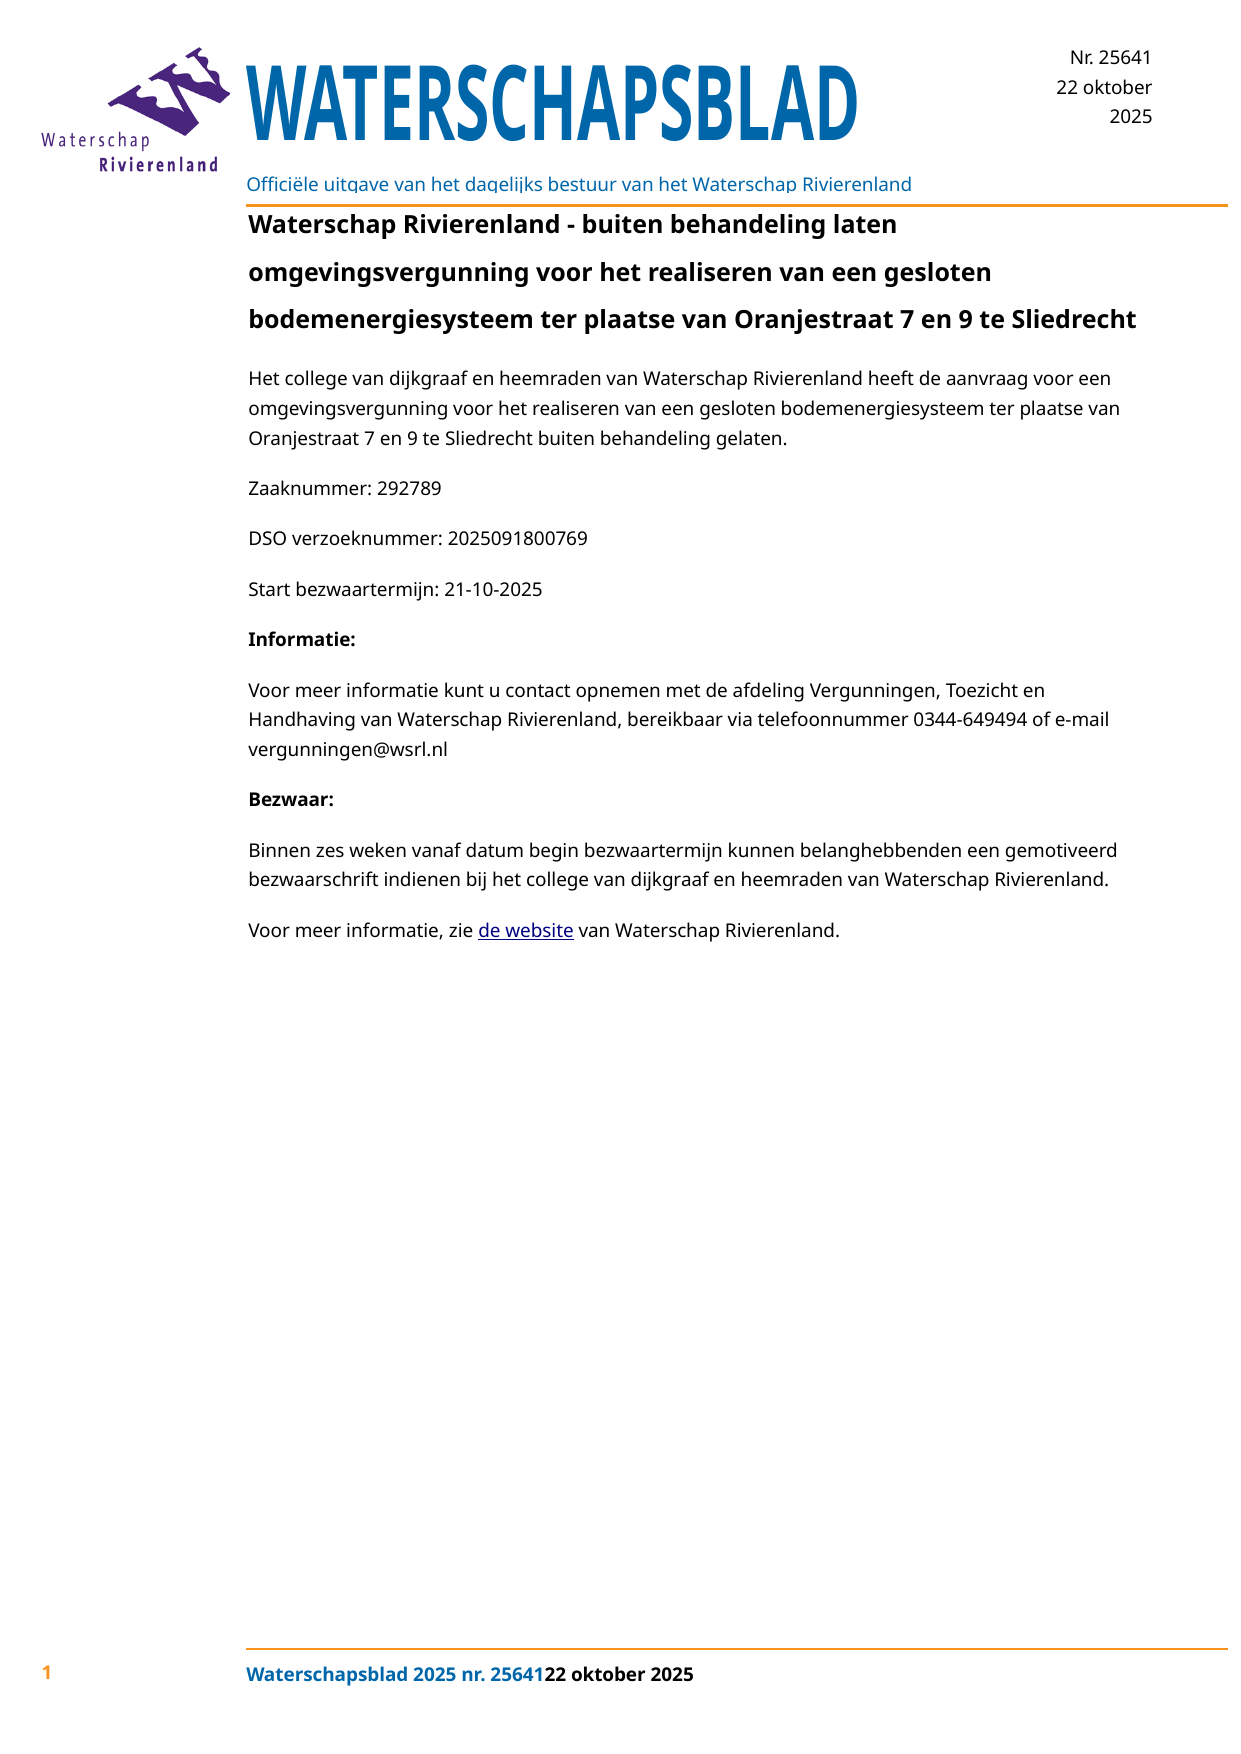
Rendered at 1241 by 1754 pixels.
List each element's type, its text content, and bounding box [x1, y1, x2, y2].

text Het college van dijkgraaf en heemraden van Waterschap Rivierenland heeft de aanvraag voor een omgevingsvergunning voor het realiseren van een gesloten bodemenergiesysteem ter plaatse van Oranjestraat 7 en 9 te Sliedrecht buiten behandeling gelaten. [248, 366, 1152, 450]
text Bezwaar: [248, 786, 1152, 812]
text Binnen zes weken vanaf datum begin bezwaartermijn kunnen belanghebbenden een gemotiveerd bezwaarschrift indienen bij het college van dijkgraaf en heemraden van Waterschap Rivierenland. [248, 837, 1152, 892]
text Waterschap Rivierenland - buiten behandeling laten omgevingsvergunning voor het realiseren van een gesloten bodemenergiesysteem ter plaatse van Oranjestraat 7 en 9 te Sliedrecht [248, 207, 1152, 336]
text Start bezwaartermijn: 21-10-2025 [248, 576, 1152, 602]
text Voor meer informatie kunt u contact opnemen met de afdeling Vergunningen, Toezicht en Handhaving van Waterschap Rivierenland, bereikbaar via telefoonnummer 0344-649494 of e-mail vergunningen@wsrl.nl [248, 677, 1152, 762]
text Informatie: [248, 626, 1152, 652]
text Voor meer informatie, zie de website van Waterschap Rivierenland. [248, 917, 1152, 942]
text Zaaknummer: 292789 [248, 475, 1152, 501]
picture [41, 47, 231, 172]
text DSO verzoeknummer: 2025091800769 [248, 526, 1152, 551]
